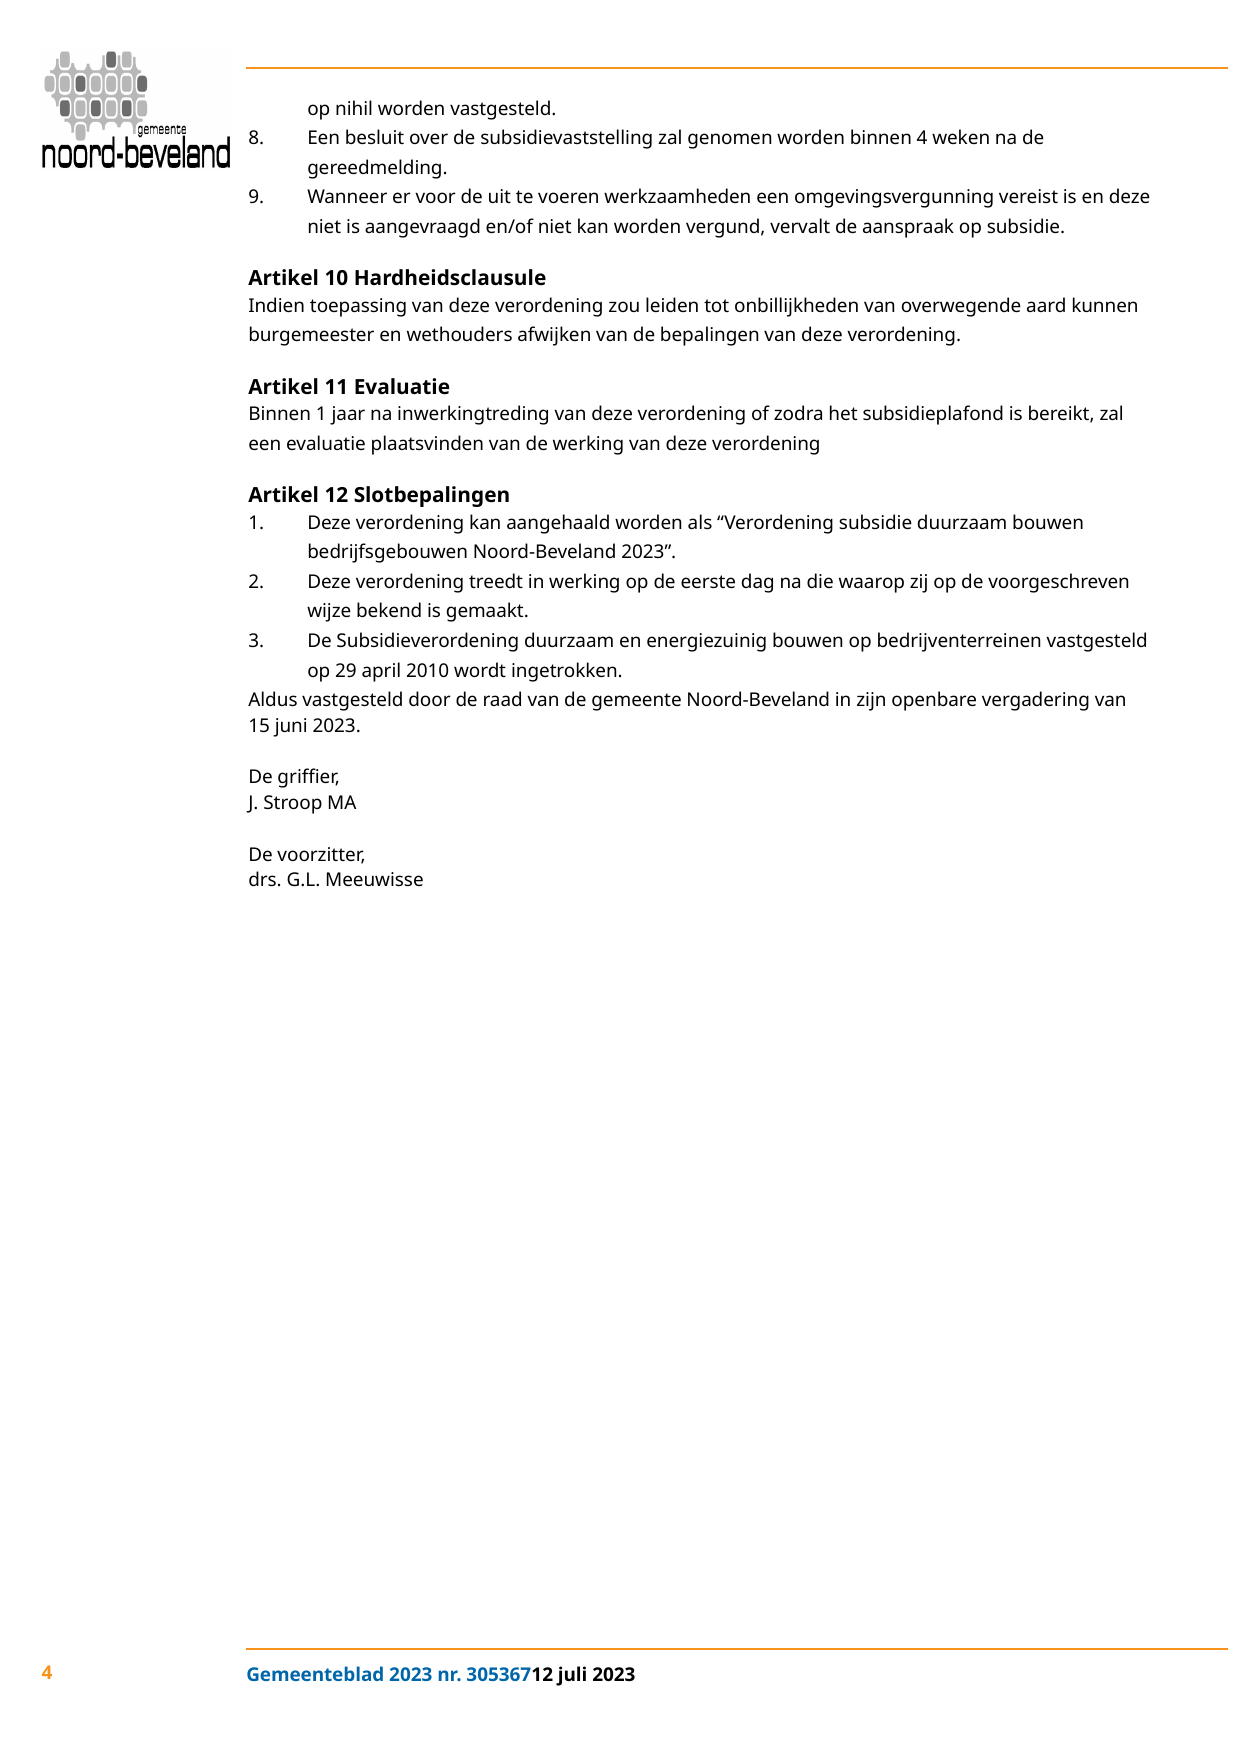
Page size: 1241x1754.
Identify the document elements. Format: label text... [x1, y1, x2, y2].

text De voorzitter, [248, 841, 1152, 866]
text drs. G.L. Meeuwisse [248, 866, 1152, 892]
text Binnen 1 jaar na inwerkingtreding van deze verordening of zodra het subsidieplafond is bereikt, zal een evaluatie plaatsvinden van de werking van deze verordening [248, 400, 1152, 456]
text Artikel 11 Evaluatie [248, 372, 1152, 400]
list op nihil worden vastgesteld. [248, 95, 1152, 121]
picture [41, 47, 231, 172]
list Wanneer er voor de uit te voeren werkzaamheden een omgevingsvergunning vereist is en deze niet is aangevraagd en/of niet kan worden vergund, vervalt de aanspraak op subsidie. [248, 183, 1152, 239]
text De griffier, [248, 763, 1152, 789]
list Deze verordening treedt in werking op de eerste dag na die waarop zij op de voorgeschreven wijze bekend is gemaakt. [248, 568, 1152, 623]
list De Subsidieverordening duurzaam en energiezuinig bouwen op bedrijventerreinen vastgesteld op 29 april 2010 wordt ingetrokken. [248, 627, 1152, 682]
text J. Stroop MA [248, 789, 1152, 815]
text Artikel 10 Hardheidsclausule [248, 263, 1152, 292]
list Deze verordening kan aangehaald worden als “Verordening subsidie duurzaam bouwen bedrijfsgebouwen Noord-Beveland 2023”. [248, 509, 1152, 564]
text Aldus vastgesteld door de raad van de gemeente Noord-Beveland in zijn openbare vergadering van 15 juni 2023. [248, 686, 1152, 738]
text Indien toepassing van deze verordening zou leiden tot onbillijkheden van overwegende aard kunnen burgemeester en wethouders afwijken van de bepalingen van deze verordening. [248, 292, 1152, 347]
text Artikel 12 Slotbepalingen [248, 480, 1152, 509]
list Een besluit over de subsidievaststelling zal genomen worden binnen 4 weken na de gereedmelding. [248, 124, 1152, 180]
